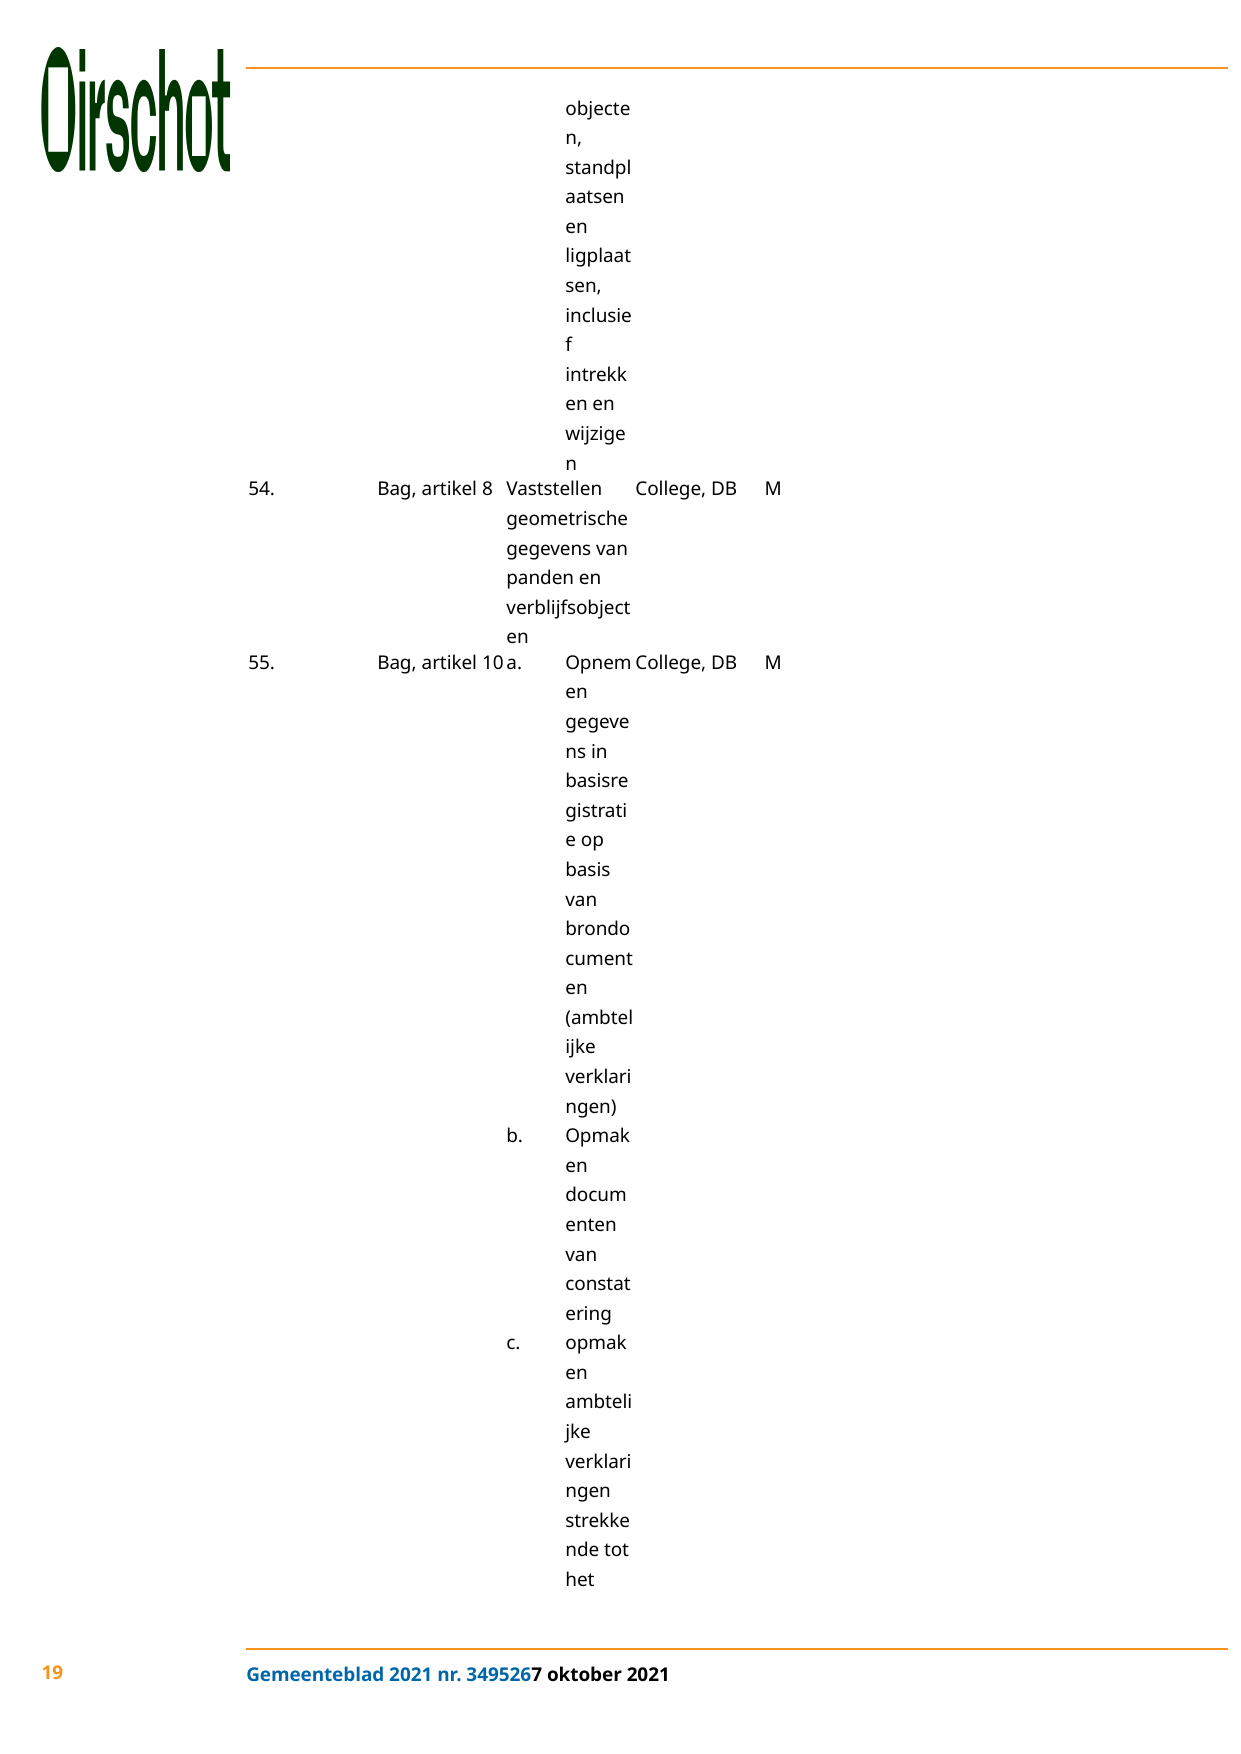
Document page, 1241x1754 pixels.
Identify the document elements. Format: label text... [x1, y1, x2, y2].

table_cell [1023, 649, 1152, 675]
table_cell College, DB [635, 476, 764, 649]
table_cell objecten, standplaatsen en ligplaatsen, inclusief intrekken en wijzigen [506, 95, 635, 476]
picture [41, 47, 231, 172]
table_cell [248, 95, 377, 476]
table_cell [1023, 675, 1152, 701]
table_cell [1023, 476, 1152, 649]
table_cell 54. [248, 476, 377, 649]
table_cell Bag, artikel 10 [377, 649, 506, 1592]
table_cell Bag, artikel 8 [377, 476, 506, 649]
table_cell [894, 649, 1022, 1592]
table_cell Opnemen gegevens in basisregistratie op basis van brondocumenten (ambtelijke verklaringen) Opmaken documenten van constatering opmaken ambtelijke verklaringen strekkende tot het [506, 649, 635, 1592]
table_cell Vaststellen geometrische gegevens van panden en verblijfsobjecten [506, 476, 635, 649]
table_cell [377, 95, 506, 476]
table_cell College, DB [635, 649, 764, 1592]
table_cell 55. [248, 649, 377, 1592]
table_cell [894, 95, 1022, 476]
table_cell M [764, 476, 893, 649]
table_cell [1023, 701, 1152, 1592]
table_cell M [764, 649, 893, 1592]
table_cell [764, 95, 893, 476]
table_cell [1023, 95, 1152, 476]
table_cell [635, 95, 764, 476]
table_cell [894, 476, 1022, 649]
